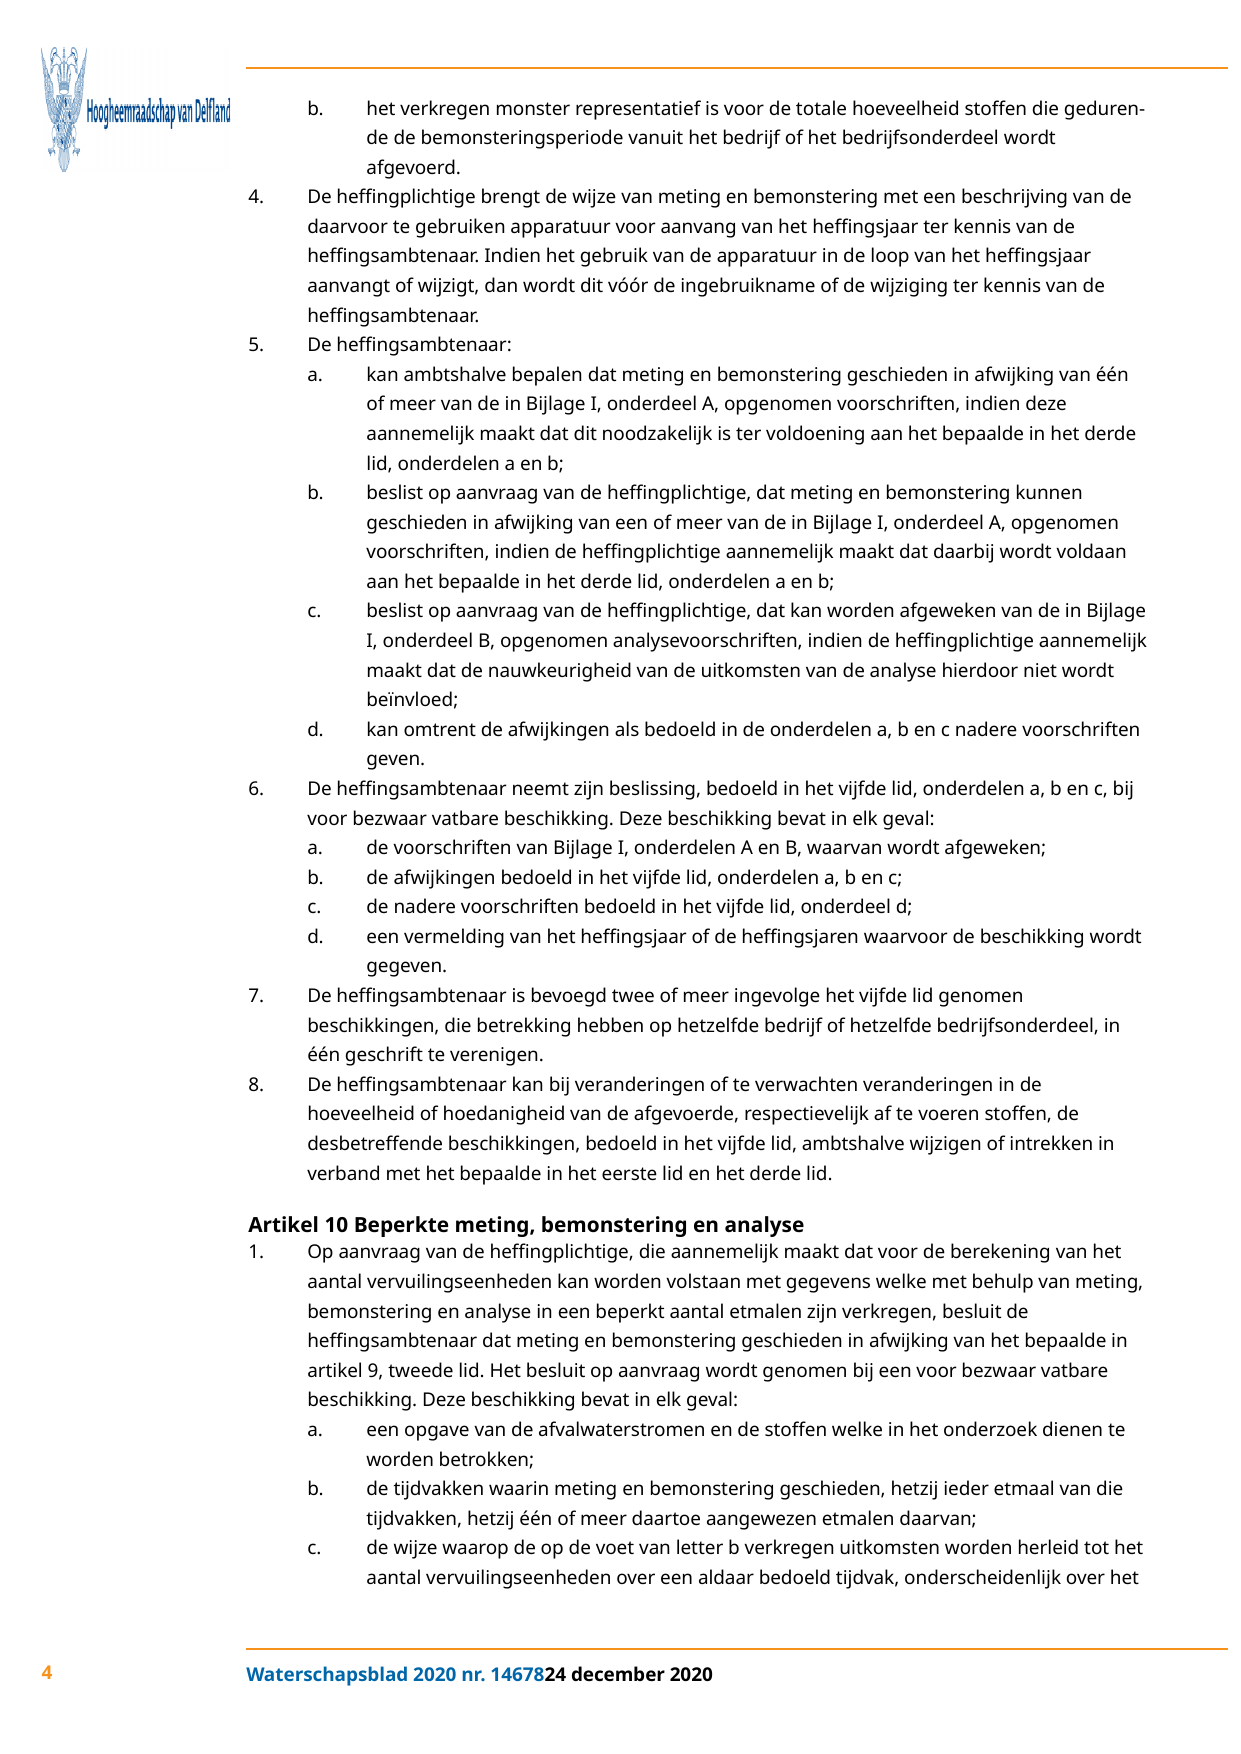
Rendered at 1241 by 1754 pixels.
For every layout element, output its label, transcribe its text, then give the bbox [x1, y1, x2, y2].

list de voorschriften van Bijlage I, onderdelen A en B, waarvan wordt afgeweken; [307, 834, 1152, 860]
list Op aanvraag van de heffingplichtige, die aannemelijk maakt dat voor de berekening van het aantal vervuilingseenheden kan worden volstaan met gegevens welke met behulp van meting, bemonstering en analyse in een beperkt aantal etmalen zijn verkregen, besluit de heffingsambtenaar dat meting en bemonstering geschieden in afwijking van het bepaalde in artikel 9, tweede lid. Het besluit op aanvraag wordt genomen bij een voor bezwaar vatbare beschikking. Deze beschikking bevat in elk geval: [248, 1239, 1152, 1412]
list kan ambtshalve bepalen dat meting en bemonstering geschieden in afwijking van één of meer van de in Bijlage I, onderdeel A, opgenomen voorschriften, indien deze aannemelijk maakt dat dit noodzakelijk is ter voldoening aan het bepaalde in het derde lid, onderdelen a en b; [307, 361, 1152, 476]
text Artikel 10 Beperkte meting, bemonstering en analyse [248, 1210, 1152, 1239]
list kan omtrent de afwijkingen als bedoeld in de onderdelen a, b en c nadere voorschriften geven. [307, 716, 1152, 771]
list De heffingsambtenaar kan bij veranderingen of te verwachten veranderingen in de hoeveelheid of hoedanigheid van de afgevoerde, respectievelijk af te voeren stoffen, de desbetreffende beschikkingen, bedoeld in het vijfde lid, ambtshalve wijzigen of intrekken in verband met het bepaalde in het eerste lid en het derde lid. [248, 1071, 1152, 1186]
list een vermelding van het heffingsjaar of de heffingsjaren waarvoor de beschikking wordt gegeven. [307, 923, 1152, 978]
list De heffingsambtenaar: [248, 331, 1152, 357]
list een opgave van de afvalwaterstromen en de stoffen welke in het onderzoek dienen te worden betrokken; [307, 1416, 1152, 1471]
list De heffingsambtenaar is bevoegd twee of meer ingevolge het vijfde lid genomen beschikkingen, die betrekking hebben op hetzelfde bedrijf of hetzelfde bedrijfsonderdeel, in één geschrift te verenigen. [248, 982, 1152, 1067]
list De heffingplichtige brengt de wijze van meting en bemonstering met een beschrijving van de daarvoor te gebruiken apparatuur voor aanvang van het heffingsjaar ter kennis van de heffingsambtenaar. Indien het gebruik van de apparatuur in de loop van het heffingsjaar aanvangt of wijzigt, dan wordt dit vóór de ingebruikname of de wijziging ter kennis van de heffingsambtenaar. [248, 183, 1152, 328]
list de tijdvakken waarin meting en bemonstering geschieden, hetzij ieder etmaal van die tijdvakken, hetzij één of meer daartoe aangewezen etmalen daarvan; [307, 1475, 1152, 1531]
list beslist op aanvraag van de heffingplichtige, dat kan worden afgeweken van de in Bijlage I, onderdeel B, opgenomen analysevoorschriften, indien de heffingplichtige aannemelijk maakt dat de nauwkeurigheid van de uitkomsten van de analyse hierdoor niet wordt beïnvloed; [307, 598, 1152, 712]
list De heffingsambtenaar neemt zijn beslissing, bedoeld in het vijfde lid, onderdelen a, b en c, bij voor bezwaar vatbare beschikking. Deze beschikking bevat in elk geval: [248, 775, 1152, 831]
picture [41, 47, 231, 172]
list het verkregen monster representatief is voor de totale hoeveelheid stoffen die geduren-de de bemonsteringsperiode vanuit het bedrijf of het bedrijfsonderdeel wordt afgevoerd. [307, 95, 1152, 180]
list de nadere voorschriften bedoeld in het vijfde lid, onderdeel d; [307, 893, 1152, 919]
list de afwijkingen bedoeld in het vijfde lid, onderdelen a, b en c; [307, 864, 1152, 890]
list beslist op aanvraag van de heffingplichtige, dat meting en bemonstering kunnen geschieden in afwijking van een of meer van de in Bijlage I, onderdeel A, opgenomen voorschriften, indien de heffingplichtige aannemelijk maakt dat daarbij wordt voldaan aan het bepaalde in het derde lid, onderdelen a en b; [307, 479, 1152, 594]
list de wijze waarop de op de voet van letter b verkregen uitkomsten worden herleid tot het aantal vervuilingseenheden over een aldaar bedoeld tijdvak, onderscheidenlijk over het [307, 1534, 1152, 1590]
